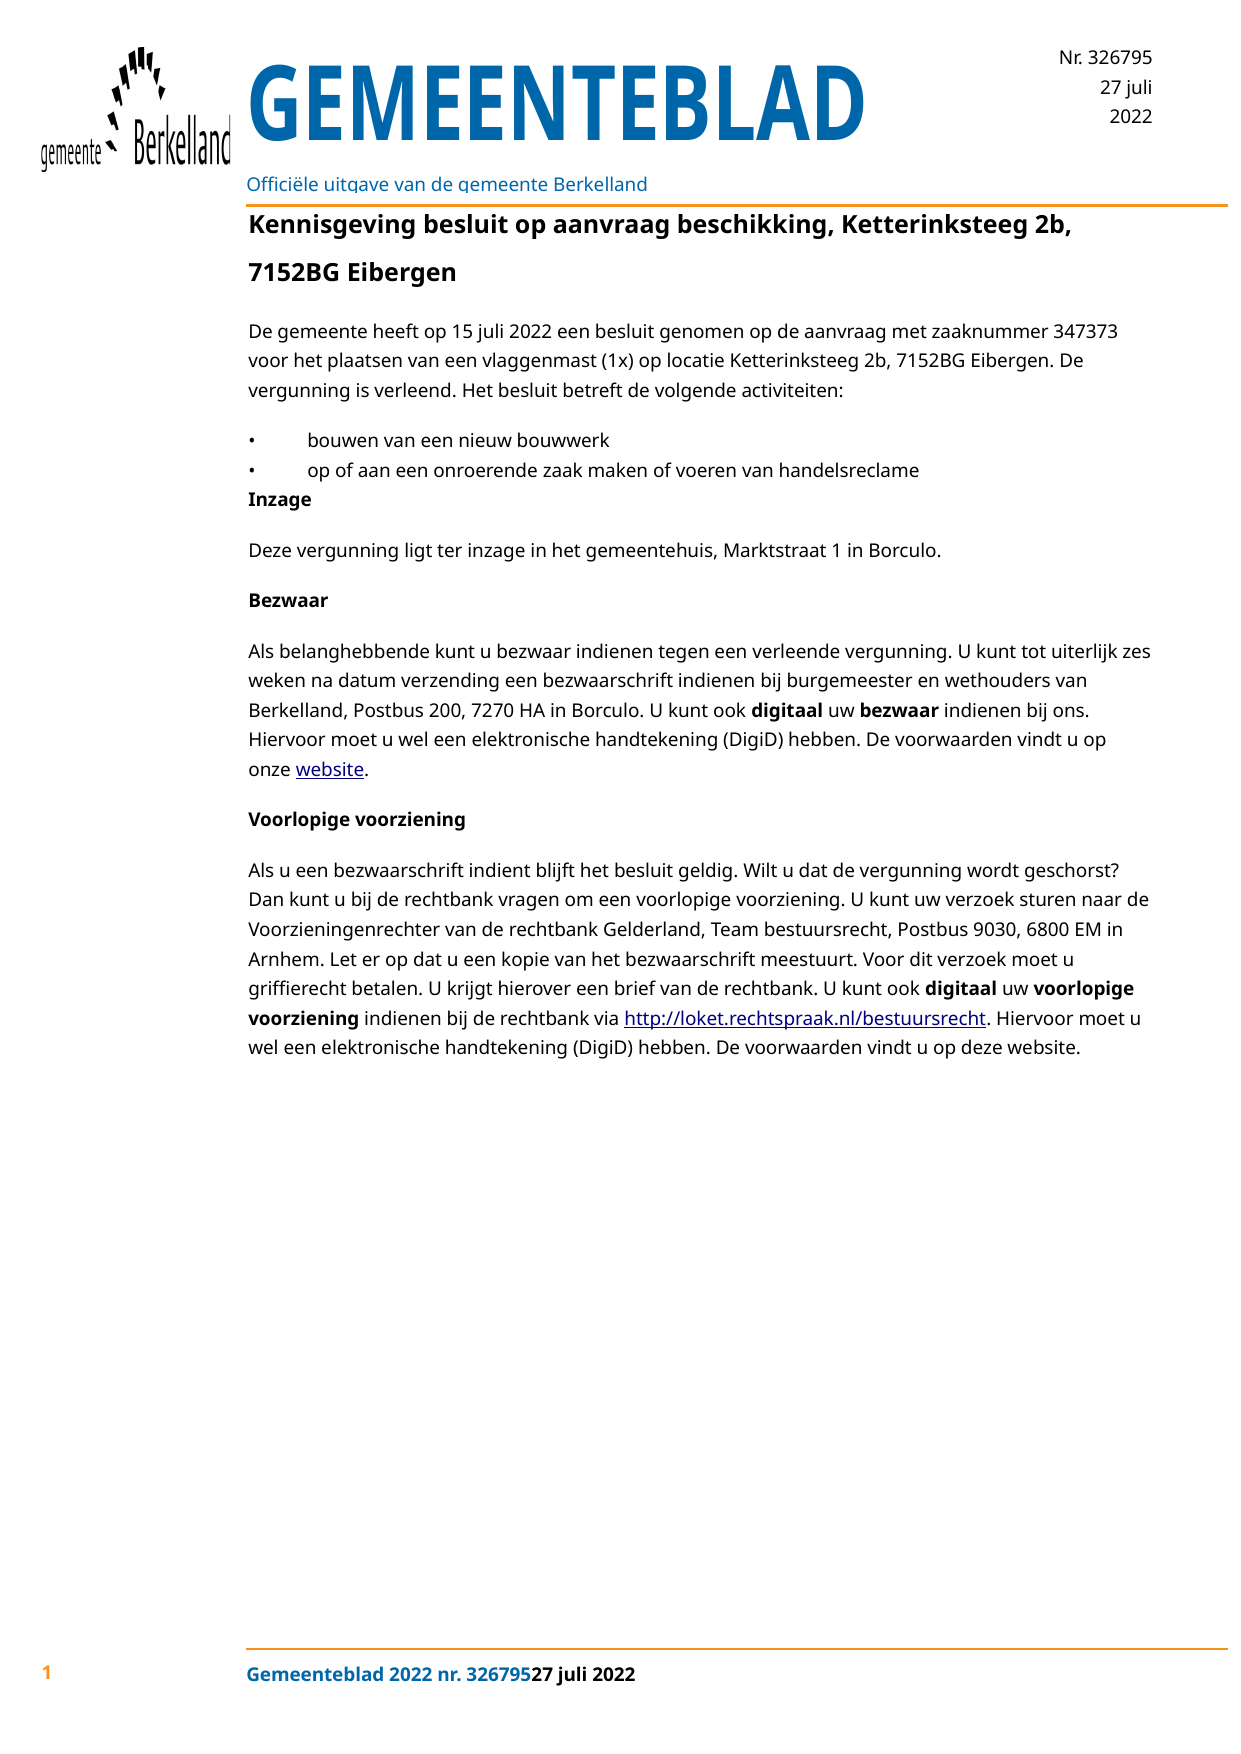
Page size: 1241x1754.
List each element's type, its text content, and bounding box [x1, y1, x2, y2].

text Kennisgeving besluit op aanvraag beschikking, Ketterinksteeg 2b, 7152BG Eibergen [248, 207, 1152, 288]
list op of aan een onroerende zaak maken of voeren van handelsreclame [248, 457, 1152, 483]
list bouwen van een nieuw bouwwerk [248, 427, 1152, 453]
text De gemeente heeft op 15 juli 2022 een besluit genomen op de aanvraag met zaaknummer 347373 voor het plaatsen van een vlaggenmast (1x) op locatie Ketterinksteeg 2b, 7152BG Eibergen. De vergunning is verleend. Het besluit betreft de volgende activiteiten: [248, 318, 1152, 403]
text Als belanghebbende kunt u bezwaar indienen tegen een verleende vergunning. U kunt tot uiterlijk zes weken na datum verzending een bezwaarschrift indienen bij burgemeester en wethouders van Berkelland, Postbus 200, 7270 HA in Borculo. U kunt ook digitaal uw bezwaar indienen bij ons. Hiervoor moet u wel een elektronische handtekening (DigiD) hebben. De voorwaarden vindt u op onze website. [248, 638, 1152, 782]
text Inzage [248, 487, 1152, 512]
text Bezwaar [248, 587, 1152, 613]
text Deze vergunning ligt ter inzage in het gemeentehuis, Marktstraat 1 in Borculo. [248, 537, 1152, 563]
text Als u een bezwaarschrift indient blijft het besluit geldig. Wilt u dat de vergunning wordt geschorst? Dan kunt u bij de rechtbank vragen om een voorlopige voorziening. U kunt uw verzoek sturen naar de Voorzieningenrechter van de rechtbank Gelderland, Team bestuursrecht, Postbus 9030, 6800 EM in Arnhem. Let er op dat u een kopie van het bezwaarschrift meestuurt. Voor dit verzoek moet u griffierecht betalen. U krijgt hierover een brief van de rechtbank. U kunt ook digitaal uw voorlopige voorziening indienen bij de rechtbank via http://loket.rechtspraak.nl/bestuursrecht. Hiervoor moet u wel een elektronische handtekening (DigiD) hebben. De voorwaarden vindt u op deze website. [248, 857, 1152, 1060]
picture [41, 47, 231, 172]
text Voorlopige voorziening [248, 807, 1152, 832]
